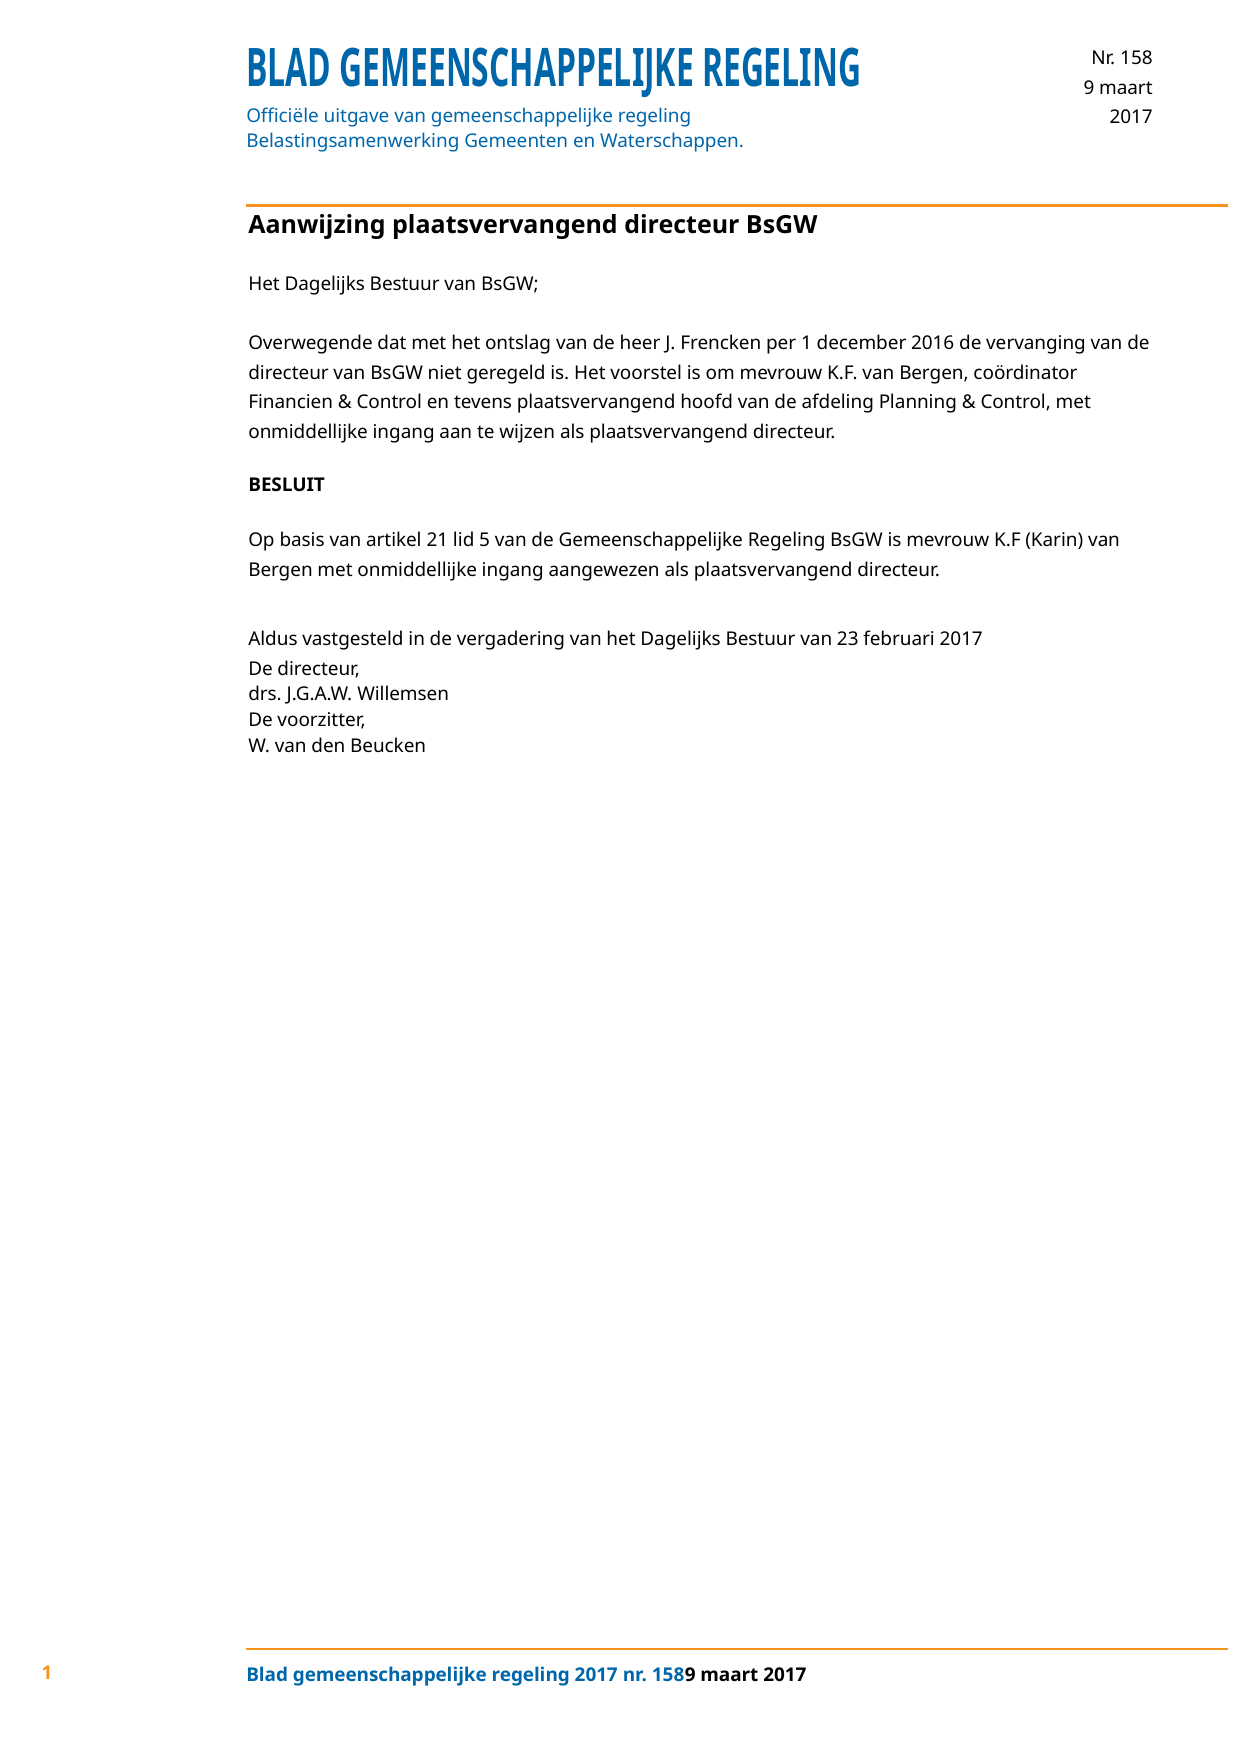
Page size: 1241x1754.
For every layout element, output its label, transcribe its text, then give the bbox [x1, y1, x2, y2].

text Op basis van artikel 21 lid 5 van de Gemeenschappelijke Regeling BsGW is mevrouw K.F (Karin) van Bergen met onmiddellijke ingang aangewezen als plaatsvervangend directeur. [248, 527, 1152, 582]
text De directeur, [248, 655, 1152, 680]
text drs. J.G.A.W. Willemsen [248, 680, 1152, 706]
text De voorzitter, [248, 706, 1152, 732]
text BESLUIT [248, 469, 1152, 497]
text Overwegende dat met het ontslag van de heer J. Frencken per 1 december 2016 de vervanging van de directeur van BsGW niet geregeld is. Het voorstel is om mevrouw K.F. van Bergen, coördinator Financien & Control en tevens plaatsvervangend hoofd van de afdeling Planning & Control, met onmiddellijke ingang aan te wijzen als plaatsvervangend directeur. [248, 329, 1152, 444]
picture [41, 47, 231, 172]
text Aldus vastgesteld in de vergadering van het Dagelijks Bestuur van 23 februari 2017 [248, 625, 1152, 651]
text W. van den Beucken [248, 732, 1152, 758]
text Aanwijzing plaatsvervangend directeur BsGW [248, 207, 1152, 241]
text Het Dagelijks Bestuur van BsGW; [248, 270, 1152, 296]
